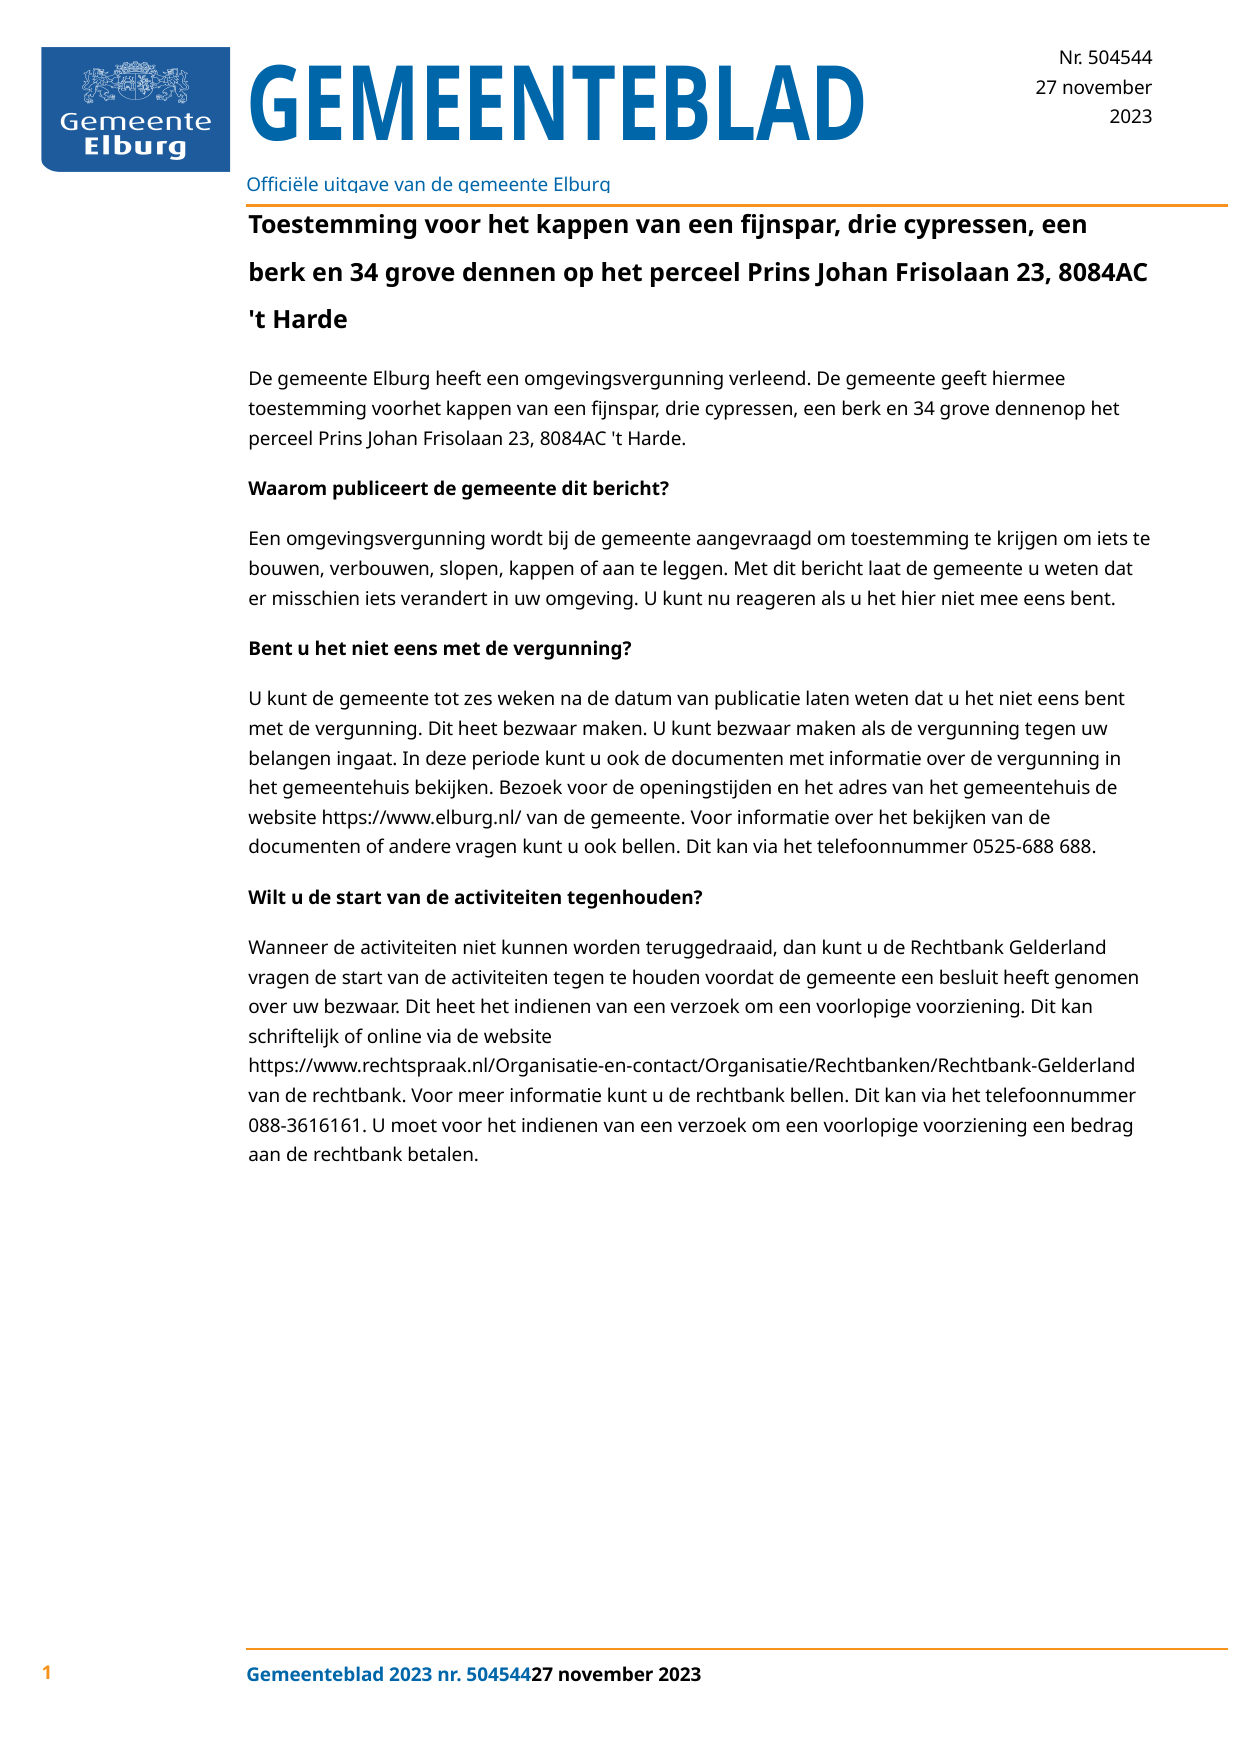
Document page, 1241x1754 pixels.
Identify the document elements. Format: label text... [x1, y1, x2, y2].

text Waarom publiceert de gemeente dit bericht? [248, 475, 1152, 501]
text Wilt u de start van de activiteiten tegenhouden? [248, 884, 1152, 909]
text De gemeente Elburg heeft een omgevingsvergunning verleend. De gemeente geeft hiermee toestemming voorhet kappen van een fijnspar, drie cypressen, een berk en 34 grove dennenop het perceel Prins Johan Frisolaan 23, 8084AC 't Harde. [248, 366, 1152, 450]
text Toestemming voor het kappen van een fijnspar, drie cypressen, een berk en 34 grove dennen op het perceel Prins Johan Frisolaan 23, 8084AC 't Harde [248, 207, 1152, 336]
picture [41, 47, 231, 172]
text Een omgevingsvergunning wordt bij de gemeente aangevraagd om toestemming te krijgen om iets te bouwen, verbouwen, slopen, kappen of aan te leggen. Met dit bericht laat de gemeente u weten dat er misschien iets verandert in uw omgeving. U kunt nu reageren als u het hier niet mee eens bent. [248, 526, 1152, 610]
text U kunt de gemeente tot zes weken na de datum van publicatie laten weten dat u het niet eens bent met de vergunning. Dit heet bezwaar maken. U kunt bezwaar maken als de vergunning tegen uw belangen ingaat. In deze periode kunt u ook de documenten met informatie over de vergunning in het gemeentehuis bekijken. Bezoek voor de openingstijden en het adres van het gemeentehuis de website https://www.elburg.nl/ van de gemeente. Voor informatie over het bekijken van de documenten of andere vragen kunt u ook bellen. Dit kan via het telefoonnummer 0525-688 688. [248, 686, 1152, 859]
text Bent u het niet eens met de vergunning? [248, 635, 1152, 661]
text Wanneer de activiteiten niet kunnen worden teruggedraaid, dan kunt u de Rechtbank Gelderland vragen de start van de activiteiten tegen te houden voordat de gemeente een besluit heeft genomen over uw bezwaar. Dit heet het indienen van een verzoek om een voorlopige voorziening. Dit kan schriftelijk of online via de website https://www.rechtspraak.nl/Organisatie-en-contact/Organisatie/Rechtbanken/Rechtbank-Gelderland van de rechtbank. Voor meer informatie kunt u de rechtbank bellen. Dit kan via het telefoonnummer 088-3616161. U moet voor het indienen van een verzoek om een voorlopige voorziening een bedrag aan de rechtbank betalen. [248, 934, 1152, 1167]
